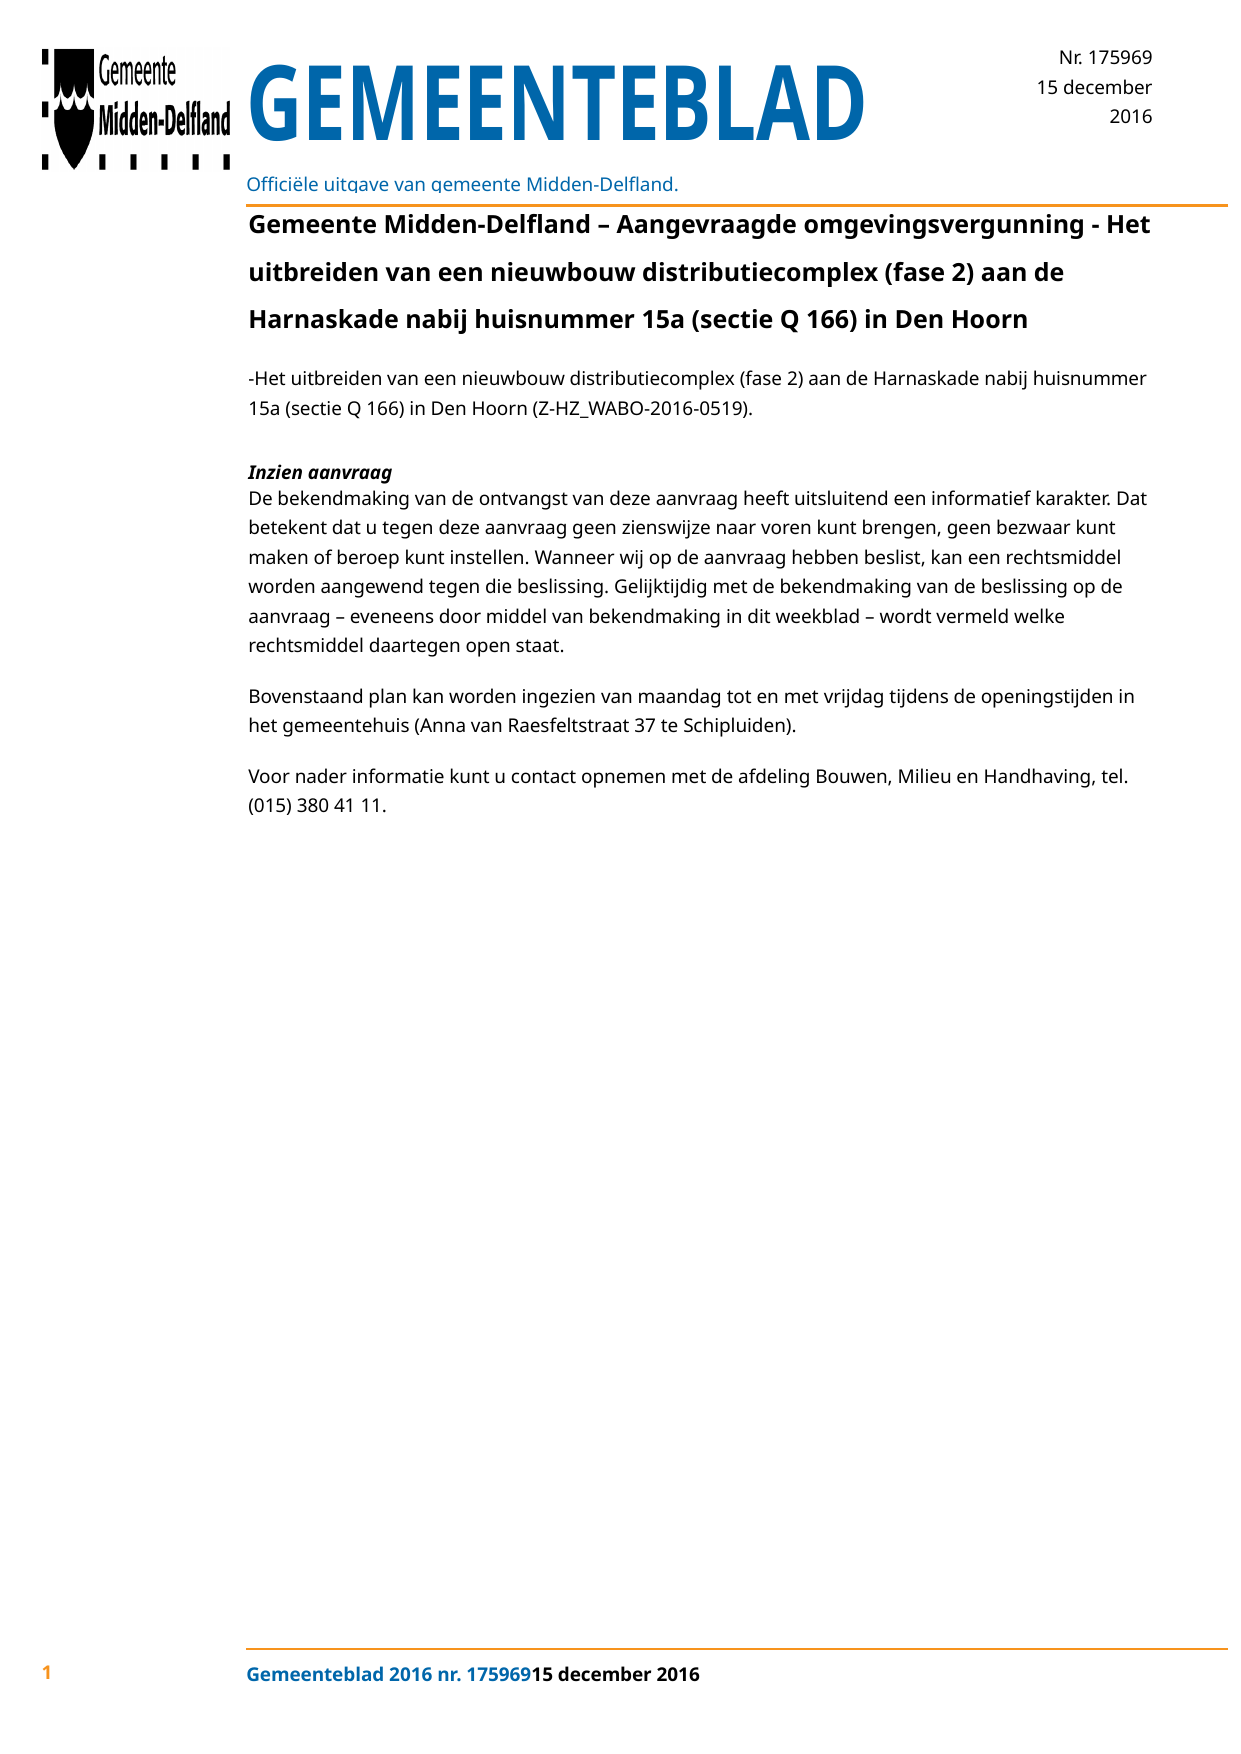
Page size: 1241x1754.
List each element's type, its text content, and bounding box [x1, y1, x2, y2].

text -Het uitbreiden van een nieuwbouw distributiecomplex (fase 2) aan de Harnaskade nabij huisnummer 15a (sectie Q 166) in Den Hoorn (Z-HZ_WABO-2016-0519). [248, 366, 1152, 421]
text Voor nader informatie kunt u contact opnemen met de afdeling Bouwen, Milieu en Handhaving, tel. (015) 380 41 11. [248, 763, 1152, 818]
text Inzien aanvraag [248, 459, 1152, 485]
text Gemeente Midden-Delfland – Aangevraagde omgevingsvergunning - Het uitbreiden van een nieuwbouw distributiecomplex (fase 2) aan de Harnaskade nabij huisnummer 15a (sectie Q 166) in Den Hoorn [248, 207, 1152, 336]
text De bekendmaking van de ontvangst van deze aanvraag heeft uitsluitend een informatief karakter. Dat betekent dat u tegen deze aanvraag geen zienswijze naar voren kunt brengen, geen bezwaar kunt maken of beroep kunt instellen. Wanneer wij op de aanvraag hebben beslist, kan een rechtsmiddel worden aangewend tegen die beslissing. Gelijktijdig met de bekendmaking van de beslissing op de aanvraag – eveneens door middel van bekendmaking in dit weekblad – wordt vermeld welke rechtsmiddel daartegen open staat. [248, 485, 1152, 658]
picture [41, 47, 231, 172]
text Bovenstaand plan kan worden ingezien van maandag tot en met vrijdag tijdens de openingstijden in het gemeentehuis (Anna van Raesfeltstraat 37 te Schipluiden). [248, 683, 1152, 738]
